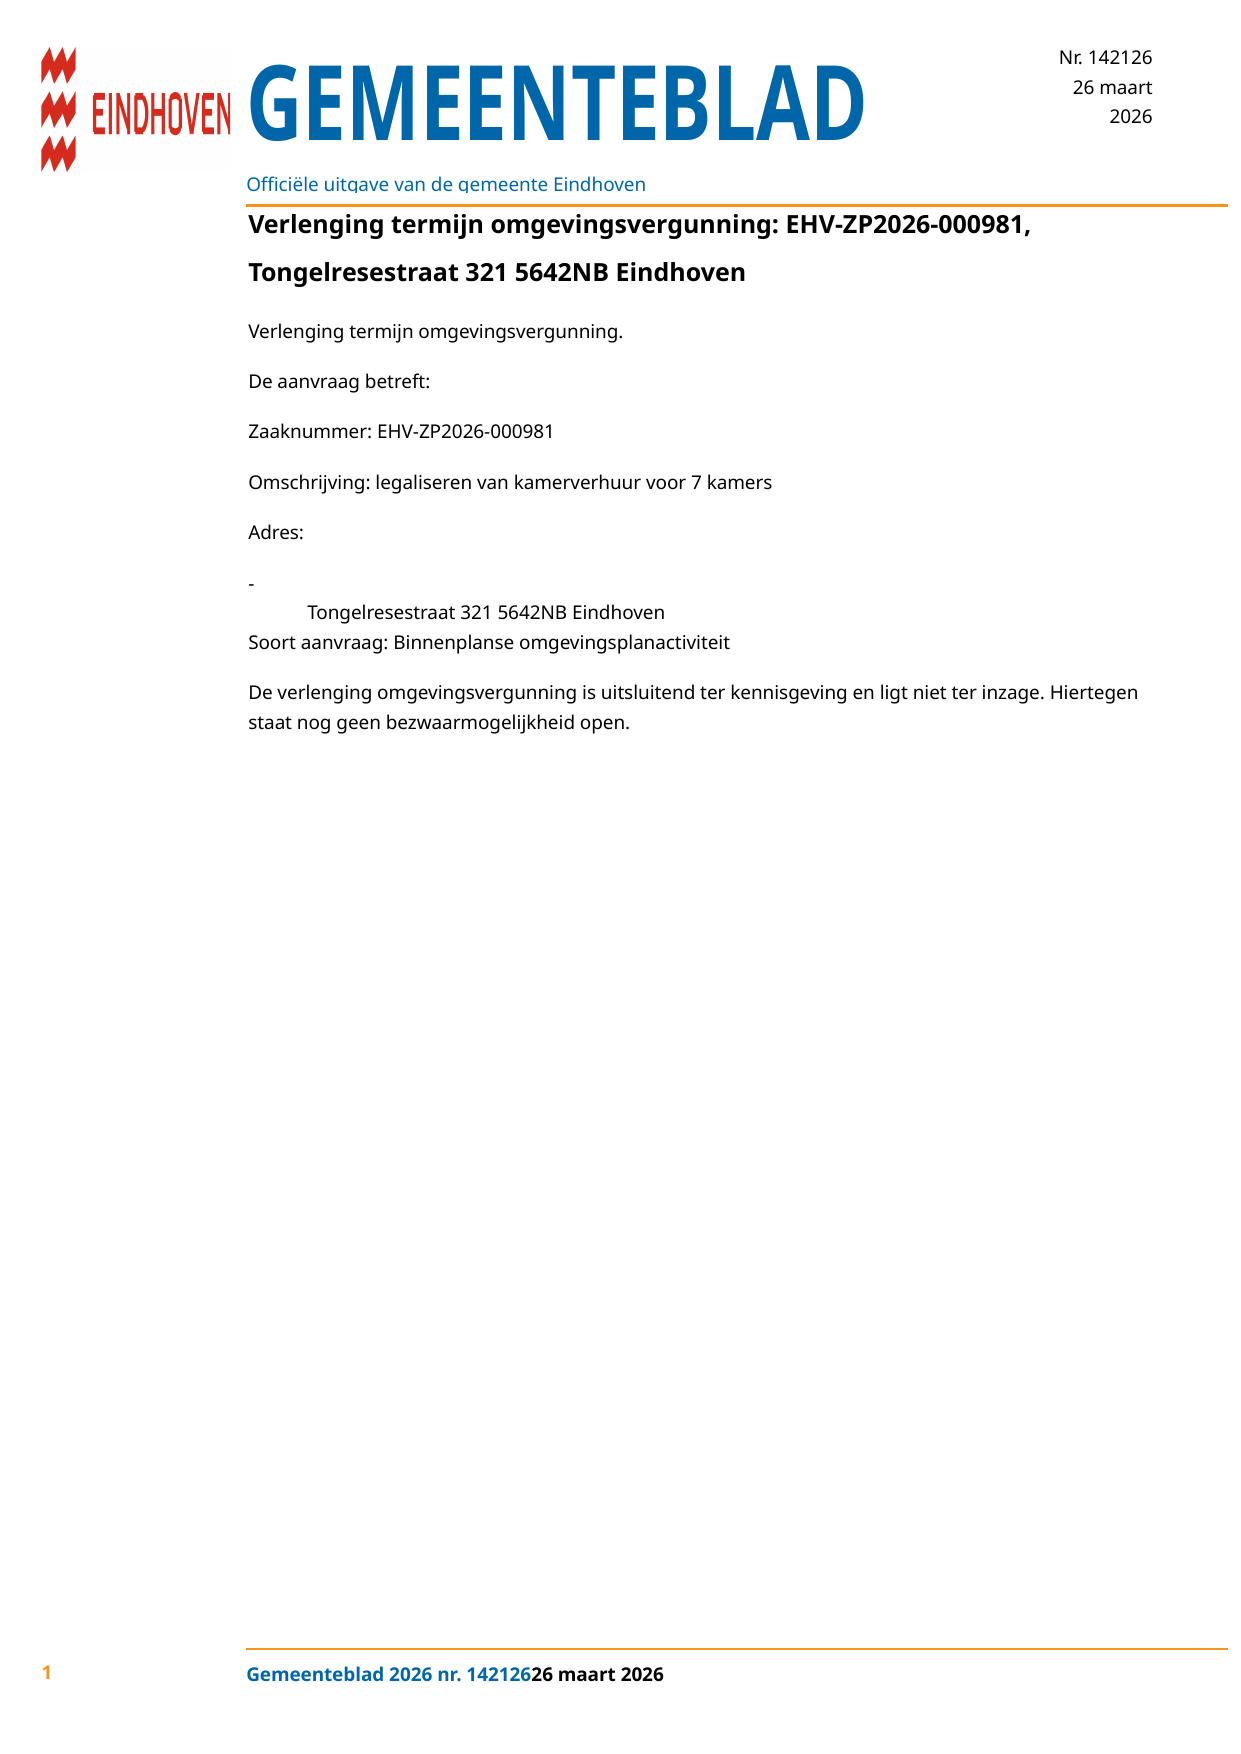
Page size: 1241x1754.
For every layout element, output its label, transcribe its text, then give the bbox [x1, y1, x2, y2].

text Verlenging termijn omgevingsvergunning: EHV-ZP2026-000981, Tongelresestraat 321 5642NB Eindhoven [248, 207, 1152, 288]
picture [41, 47, 231, 172]
text Zaaknummer: EHV-ZP2026-000981 [248, 419, 1152, 444]
text Soort aanvraag: Binnenplanse omgevingsplanactiviteit [248, 629, 1152, 655]
text De aanvraag betreft: [248, 368, 1152, 394]
text Adres: [248, 519, 1152, 545]
text Omschrijving: legaliseren van kamerverhuur voor 7 kamers [248, 469, 1152, 495]
text Verlenging termijn omgevingsvergunning. [248, 318, 1152, 344]
list Tongelresestraat 321 5642NB Eindhoven [248, 599, 1152, 625]
text De verlenging omgevingsvergunning is uitsluitend ter kennisgeving en ligt niet ter inzage. Hiertegen staat nog geen bezwaarmogelijkheid open. [248, 679, 1152, 735]
